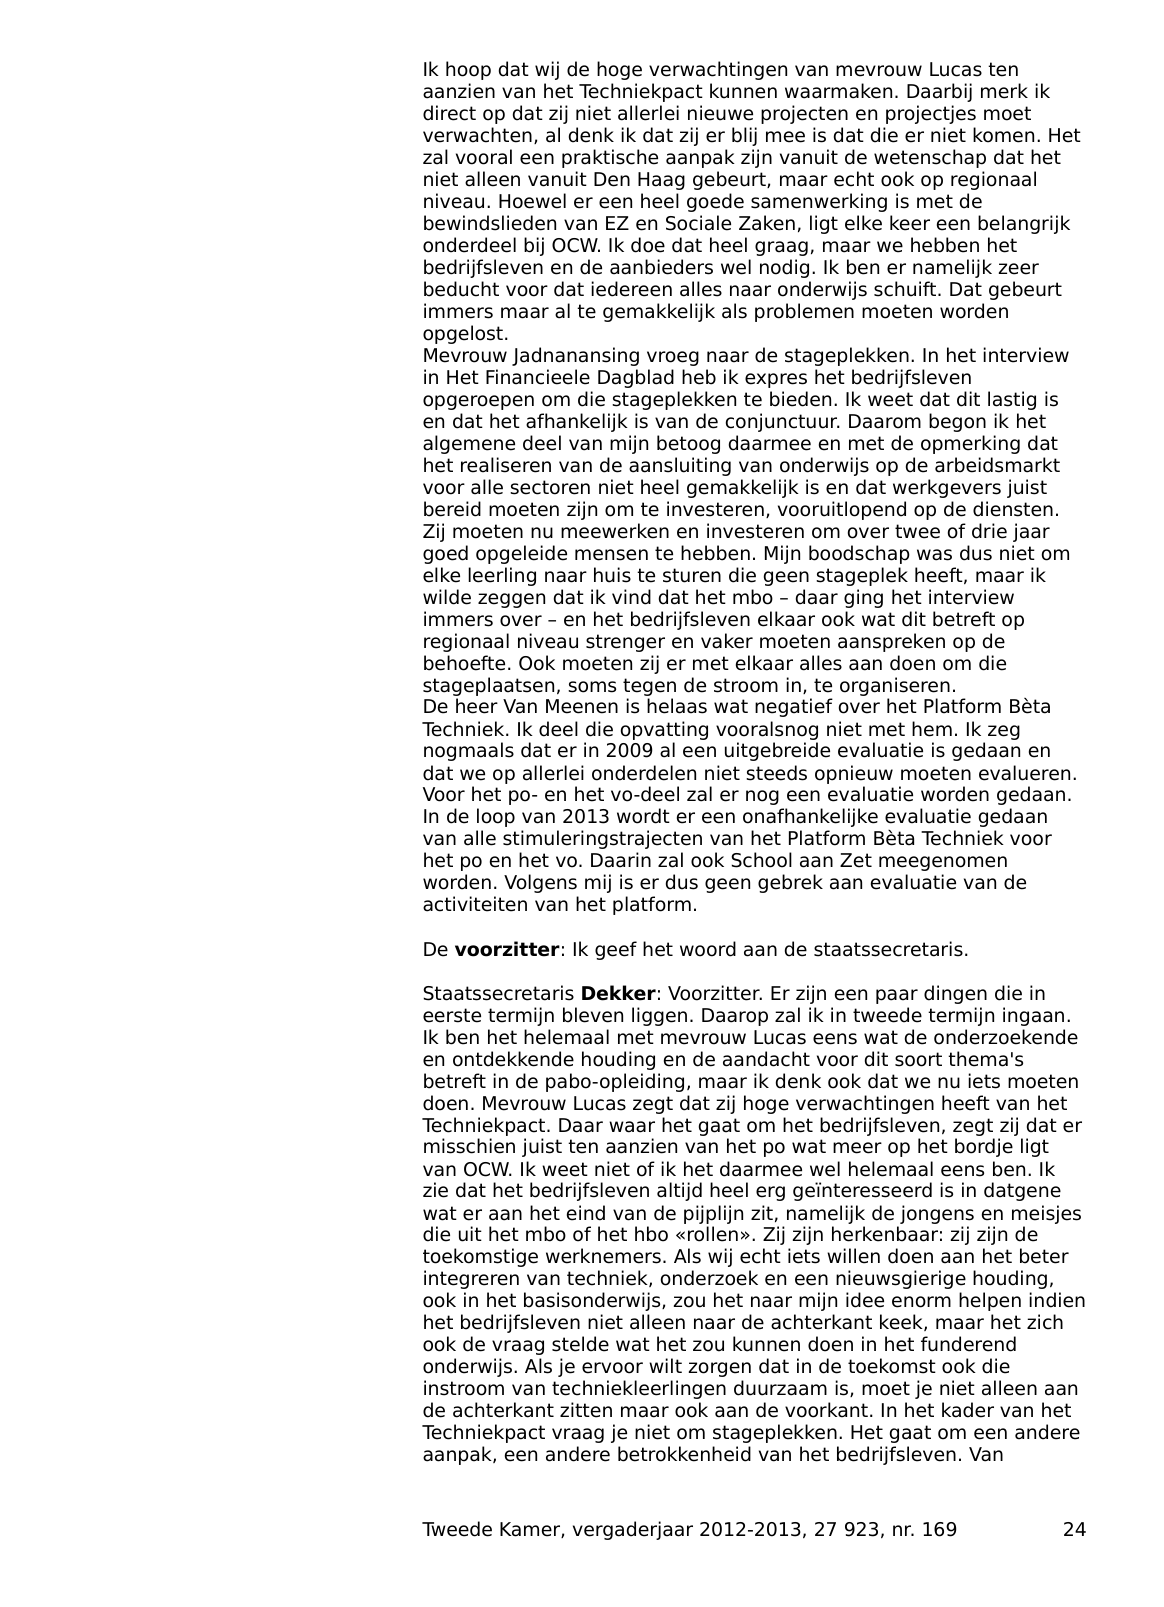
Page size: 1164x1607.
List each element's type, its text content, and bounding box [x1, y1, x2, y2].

text Ik hoop dat wij de hoge verwachtingen van mevrouw Lucas ten aanzien van het Techniekpact kunnen waarmaken. Daarbij merk ik direct op dat zij niet allerlei nieuwe projecten en projectjes moet verwachten, al denk ik dat zij er blij mee is dat die er niet komen. Het zal vooral een praktische aanpak zijn vanuit de wetenschap dat het niet alleen vanuit Den Haag gebeurt, maar echt ook op regionaal niveau. Hoewel er een heel goede samenwerking is met de bewindslieden van EZ en Sociale Zaken, ligt elke keer een belangrijk onderdeel bij OCW. Ik doe dat heel graag, maar we hebben het bedrijfsleven en de aanbieders wel nodig. Ik ben er namelijk zeer beducht voor dat iedereen alles naar onderwijs schuift. Dat gebeurt immers maar al te gemakkelijk als problemen moeten worden opgelost. [422, 59, 1087, 345]
text De heer Van Meenen is helaas wat negatief over het Platform Bèta Techniek. Ik deel die opvatting vooralsnog niet met hem. Ik zeg nogmaals dat er in 2009 al een uitgebreide evaluatie is gedaan en dat we op allerlei onderdelen niet steeds opnieuw moeten evalueren. Voor het po- en het vo-deel zal er nog een evaluatie worden gedaan. In de loop van 2013 wordt er een onafhankelijke evaluatie gedaan van alle stimuleringstrajecten van het Platform Bèta Techniek voor het po en het vo. Daarin zal ook School aan Zet meegenomen worden. Volgens mij is er dus geen gebrek aan evaluatie van de activiteiten van het platform. [422, 696, 1087, 916]
text De voorzitter: Ik geef het woord aan de staatssecretaris. [422, 938, 1087, 960]
text Mevrouw Jadnanansing vroeg naar de stageplekken. In het interview in Het Financieele Dagblad heb ik expres het bedrijfsleven opgeroepen om die stageplekken te bieden. Ik weet dat dit lastig is en dat het afhankelijk is van de conjunctuur. Daarom begon ik het algemene deel van mijn betoog daarmee en met de opmerking dat het realiseren van de aansluiting van onderwijs op de arbeidsmarkt voor alle sectoren niet heel gemakkelijk is en dat werkgevers juist bereid moeten zijn om te investeren, vooruitlopend op de diensten. Zij moeten nu meewerken en investeren om over twee of drie jaar goed opgeleide mensen te hebben. Mijn boodschap was dus niet om elke leerling naar huis te sturen die geen stageplek heeft, maar ik wilde zeggen dat ik vind dat het mbo – daar ging het interview immers over – en het bedrijfsleven elkaar ook wat dit betreft op regionaal niveau strenger en vaker moeten aanspreken op de behoefte. Ook moeten zij er met elkaar alles aan doen om die stageplaatsen, soms tegen de stroom in, te organiseren. [422, 345, 1087, 696]
text Ik ben het helemaal met mevrouw Lucas eens wat de onderzoekende en ontdekkende houding en de aandacht voor dit soort thema's betreft in de pabo-opleiding, maar ik denk ook dat we nu iets moeten doen. Mevrouw Lucas zegt dat zij hoge verwachtingen heeft van het Techniekpact. Daar waar het gaat om het bedrijfsleven, zegt zij dat er misschien juist ten aanzien van het po wat meer op het bordje ligt van OCW. Ik weet niet of ik het daarmee wel helemaal eens ben. Ik zie dat het bedrijfsleven altijd heel erg geïnteresseerd is in datgene wat er aan het eind van de pijplijn zit, namelijk de jongens en meisjes die uit het mbo of het hbo «rollen». Zij zijn herkenbaar: zij zijn de toekomstige werknemers. Als wij echt iets willen doen aan het beter integreren van techniek, onderzoek en een nieuwsgierige houding, ook in het basisonderwijs, zou het naar mijn idee enorm helpen indien het bedrijfsleven niet alleen naar de achterkant keek, maar het zich ook de vraag stelde wat het zou kunnen doen in het funderend onderwijs. Als je ervoor wilt zorgen dat in de toekomst ook die instroom van techniekleerlingen duurzaam is, moet je niet alleen aan de achterkant zitten maar ook aan de voorkant. In het kader van het Techniekpact vraag je niet om stageplekken. Het gaat om een andere aanpak, een andere betrokkenheid van het bedrijfsleven. Van [422, 1027, 1087, 1466]
text Staatssecretaris Dekker: Voorzitter. Er zijn een paar dingen die in eerste termijn bleven liggen. Daarop zal ik in tweede termijn ingaan. [422, 983, 1087, 1027]
